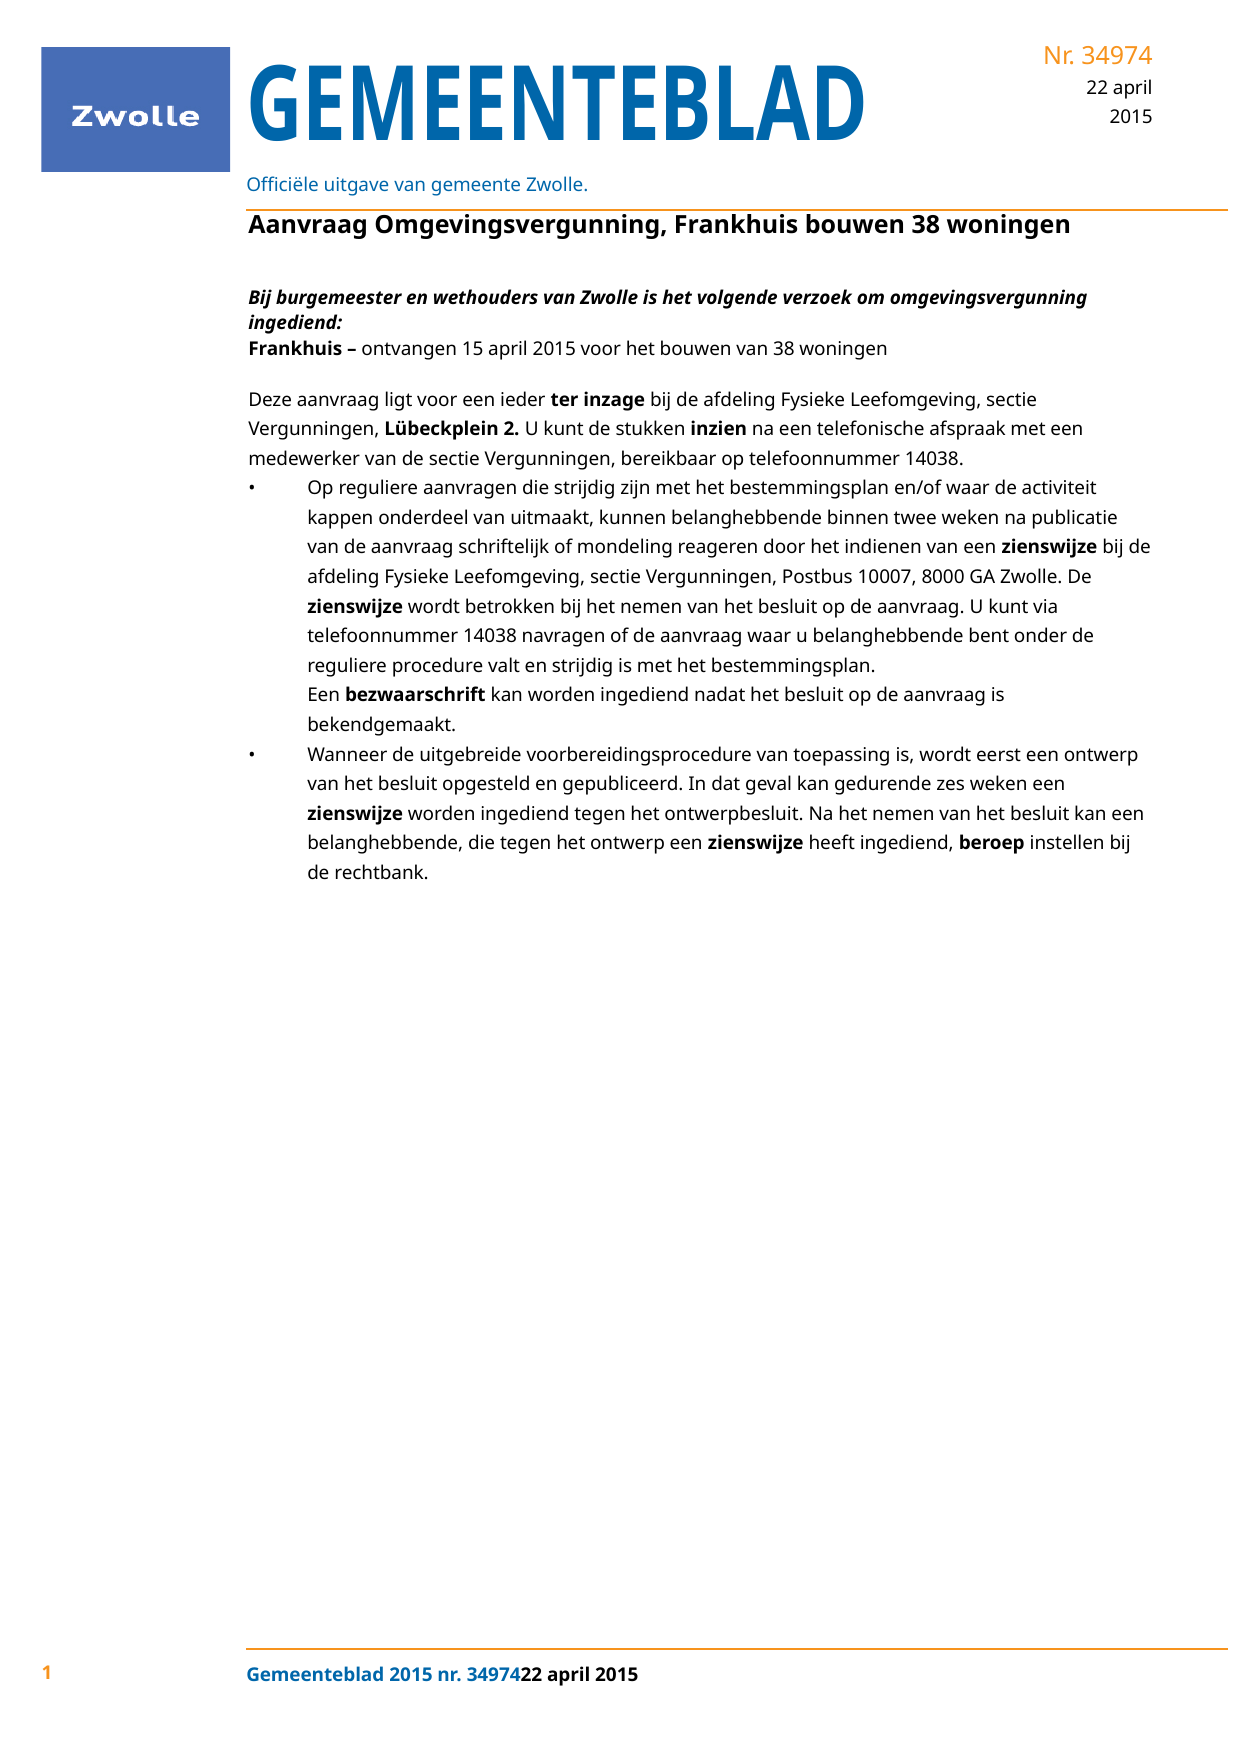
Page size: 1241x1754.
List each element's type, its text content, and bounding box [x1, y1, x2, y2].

list Op reguliere aanvragen die strijdig zijn met het bestemmingsplan en/of waar de activiteit kappen onderdeel van uitmaakt, kunnen belanghebbende binnen twee weken na publicatie van de aanvraag schriftelijk of mondeling reageren door het indienen van een zienswijze bij de afdeling Fysieke Leefomgeving, sectie Vergunningen, Postbus 10007, 8000 GA Zwolle. De zienswijze wordt betrokken bij het nemen van het besluit op de aanvraag. U kunt via telefoonnummer 14038 navragen of de aanvraag waar u belanghebbende bent onder de reguliere procedure valt en strijdig is met het bestemmingsplan. [248, 474, 1152, 678]
text Frankhuis – ontvangen 15 april 2015 voor het bouwen van 38 woningen [248, 335, 1152, 361]
list Een bezwaarschrift kan worden ingediend nadat het besluit op de aanvraag is bekendgemaakt. [248, 682, 1152, 737]
picture [41, 47, 231, 172]
text Aanvraag Omgevingsvergunning, Frankhuis bouwen 38 woningen [248, 211, 1152, 241]
text Bij burgemeester en wethouders van Zwolle is het volgende verzoek om omgevingsvergunning ingediend: [248, 284, 1152, 335]
text Deze aanvraag ligt voor een ieder ter inzage bij de afdeling Fysieke Leefomgeving, sectie Vergunningen, Lübeckplein 2. U kunt de stukken inzien na een telefonische afspraak met een medewerker van de sectie Vergunningen, bereikbaar op telefoonnummer 14038. [248, 386, 1152, 471]
list Wanneer de uitgebreide voorbereidingsprocedure van toepassing is, wordt eerst een ontwerp van het besluit opgesteld en gepubliceerd. In dat geval kan gedurende zes weken een zienswijze worden ingediend tegen het ontwerpbesluit. Na het nemen van het besluit kan een belanghebbende, die tegen het ontwerp een zienswijze heeft ingediend, beroep instellen bij de rechtbank. [248, 741, 1152, 885]
